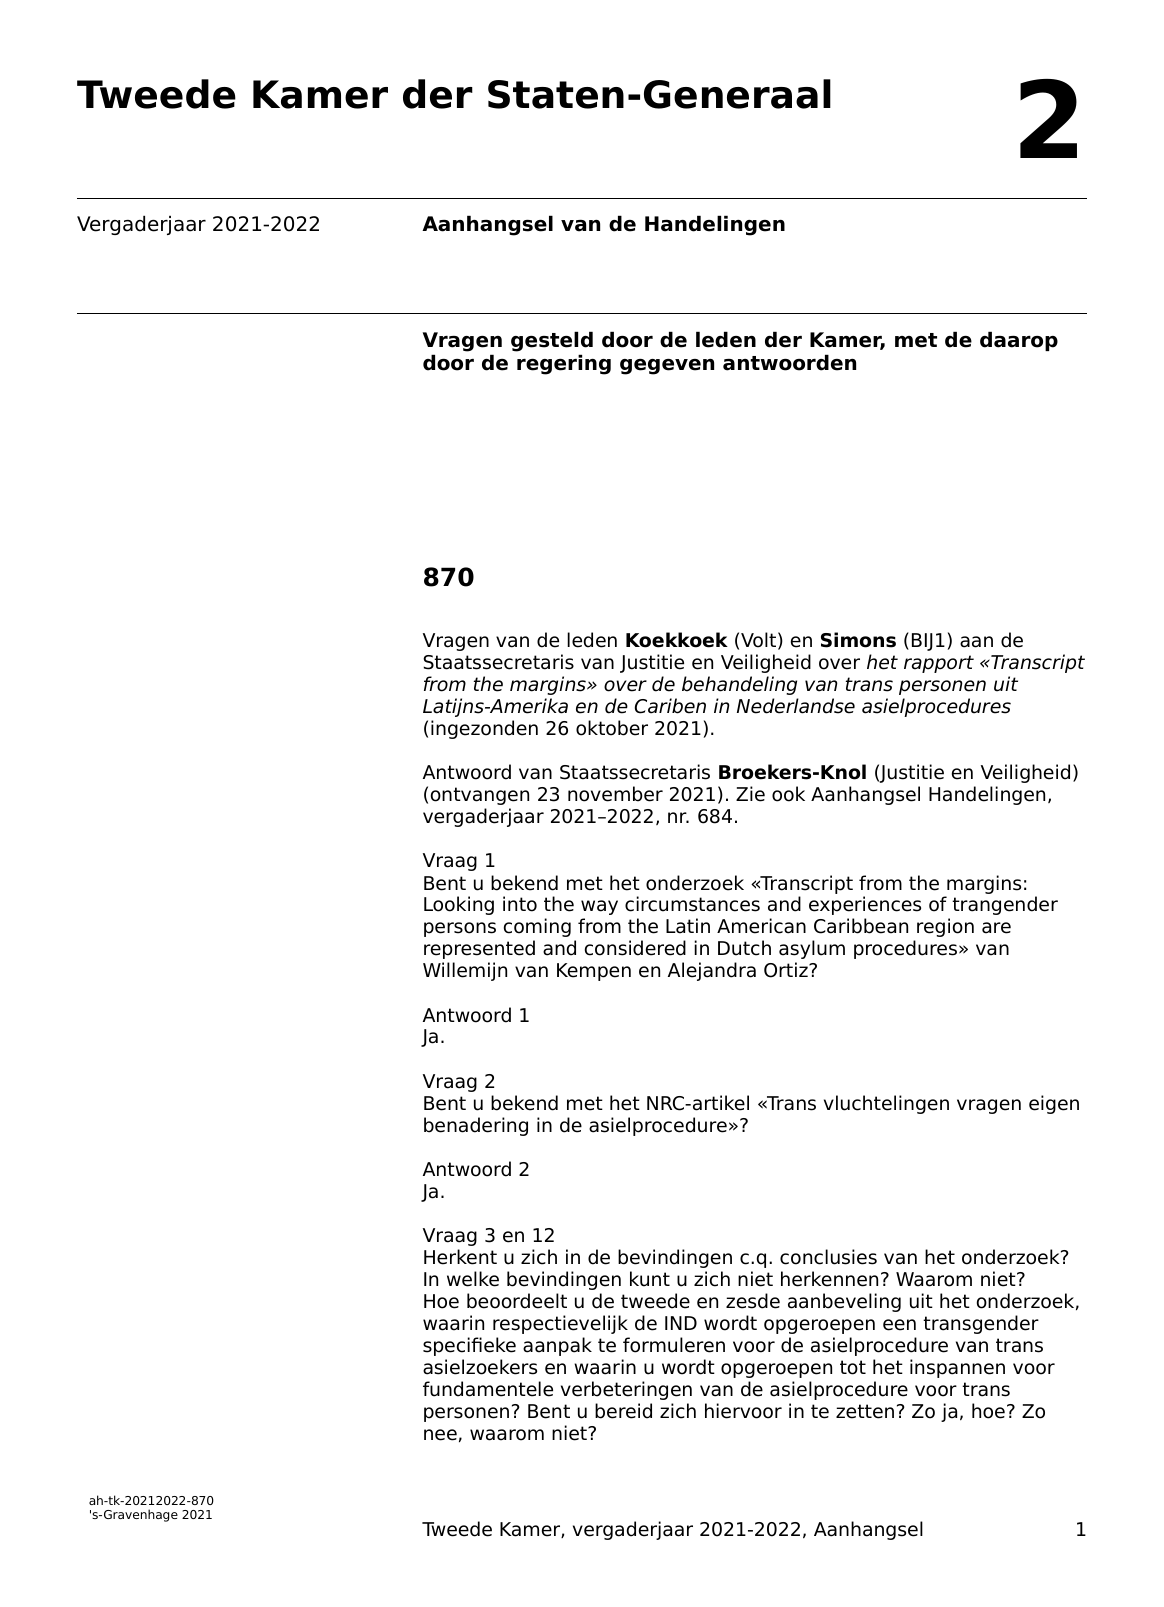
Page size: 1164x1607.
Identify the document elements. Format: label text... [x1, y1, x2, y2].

text Vraag 1 [422, 850, 1087, 872]
text Vraag 2 [422, 1071, 1087, 1093]
text Hoe beoordeelt u de tweede en zesde aanbeveling uit het onderzoek, waarin respectievelijk de IND wordt opgeroepen een transgender specifieke aanpak te formuleren voor de asielprocedure van trans asielzoekers en waarin u wordt opgeroepen tot het inspannen voor fundamentele verbeteringen van de asielprocedure voor trans personen? Bent u bereid zich hiervoor in te zetten? Zo ja, hoe? Zo nee, waarom niet? [422, 1291, 1087, 1445]
table_cell Aanhangsel van de Handelingen [422, 199, 1087, 313]
table_header Tweede Kamer der Staten-Generaal [77, 59, 886, 198]
table_cell Vergaderjaar 2021-2022 [77, 199, 422, 313]
text Vraag 3 en 12 [422, 1225, 1087, 1247]
text Ja. [422, 1026, 1087, 1048]
text ah-tk-20212022-870 [88, 1494, 323, 1508]
table_cell Vragen gesteld door de leden der Kamer, met de daarop door de regering gegeven antwoorden [422, 314, 1087, 375]
text Bent u bekend met het NRC-artikel «Trans vluchtelingen vragen eigen benadering in de asielprocedure»? [422, 1093, 1087, 1137]
text Antwoord van Staatssecretaris Broekers-Knol (Justitie en Veiligheid) (ontvangen 23 november 2021). Zie ook Aanhangsel Handelingen, vergaderjaar 2021–2022, nr. 684. [422, 762, 1087, 828]
text Antwoord 1 [422, 1004, 1087, 1026]
table_header 2 [886, 59, 1087, 198]
table_cell [77, 314, 422, 375]
text 's-Gravenhage 2021 [88, 1508, 323, 1522]
text Herkent u zich in de bevindingen c.q. conclusies van het onderzoek? In welke bevindingen kunt u zich niet herkennen? Waarom niet? [422, 1247, 1087, 1291]
text Ja. [422, 1181, 1087, 1203]
text Antwoord 2 [422, 1159, 1087, 1181]
text Bent u bekend met het onderzoek «Transcript from the margins: Looking into the way circumstances and experiences of trangender persons coming from the Latin American Caribbean region are represented and considered in Dutch asylum procedures» van Willemijn van Kempen en Alejandra Ortiz? [422, 872, 1087, 982]
text 870 [422, 563, 1087, 592]
text Vragen van de leden Koekkoek (Volt) en Simons (BIJ1) aan de Staatssecretaris van Justitie en Veiligheid over het rapport «Transcript from the margins» over de behandeling van trans personen uit Latijns-Amerika en de Cariben in Nederlandse asielprocedures (ingezonden 26 oktober 2021). [422, 630, 1087, 740]
